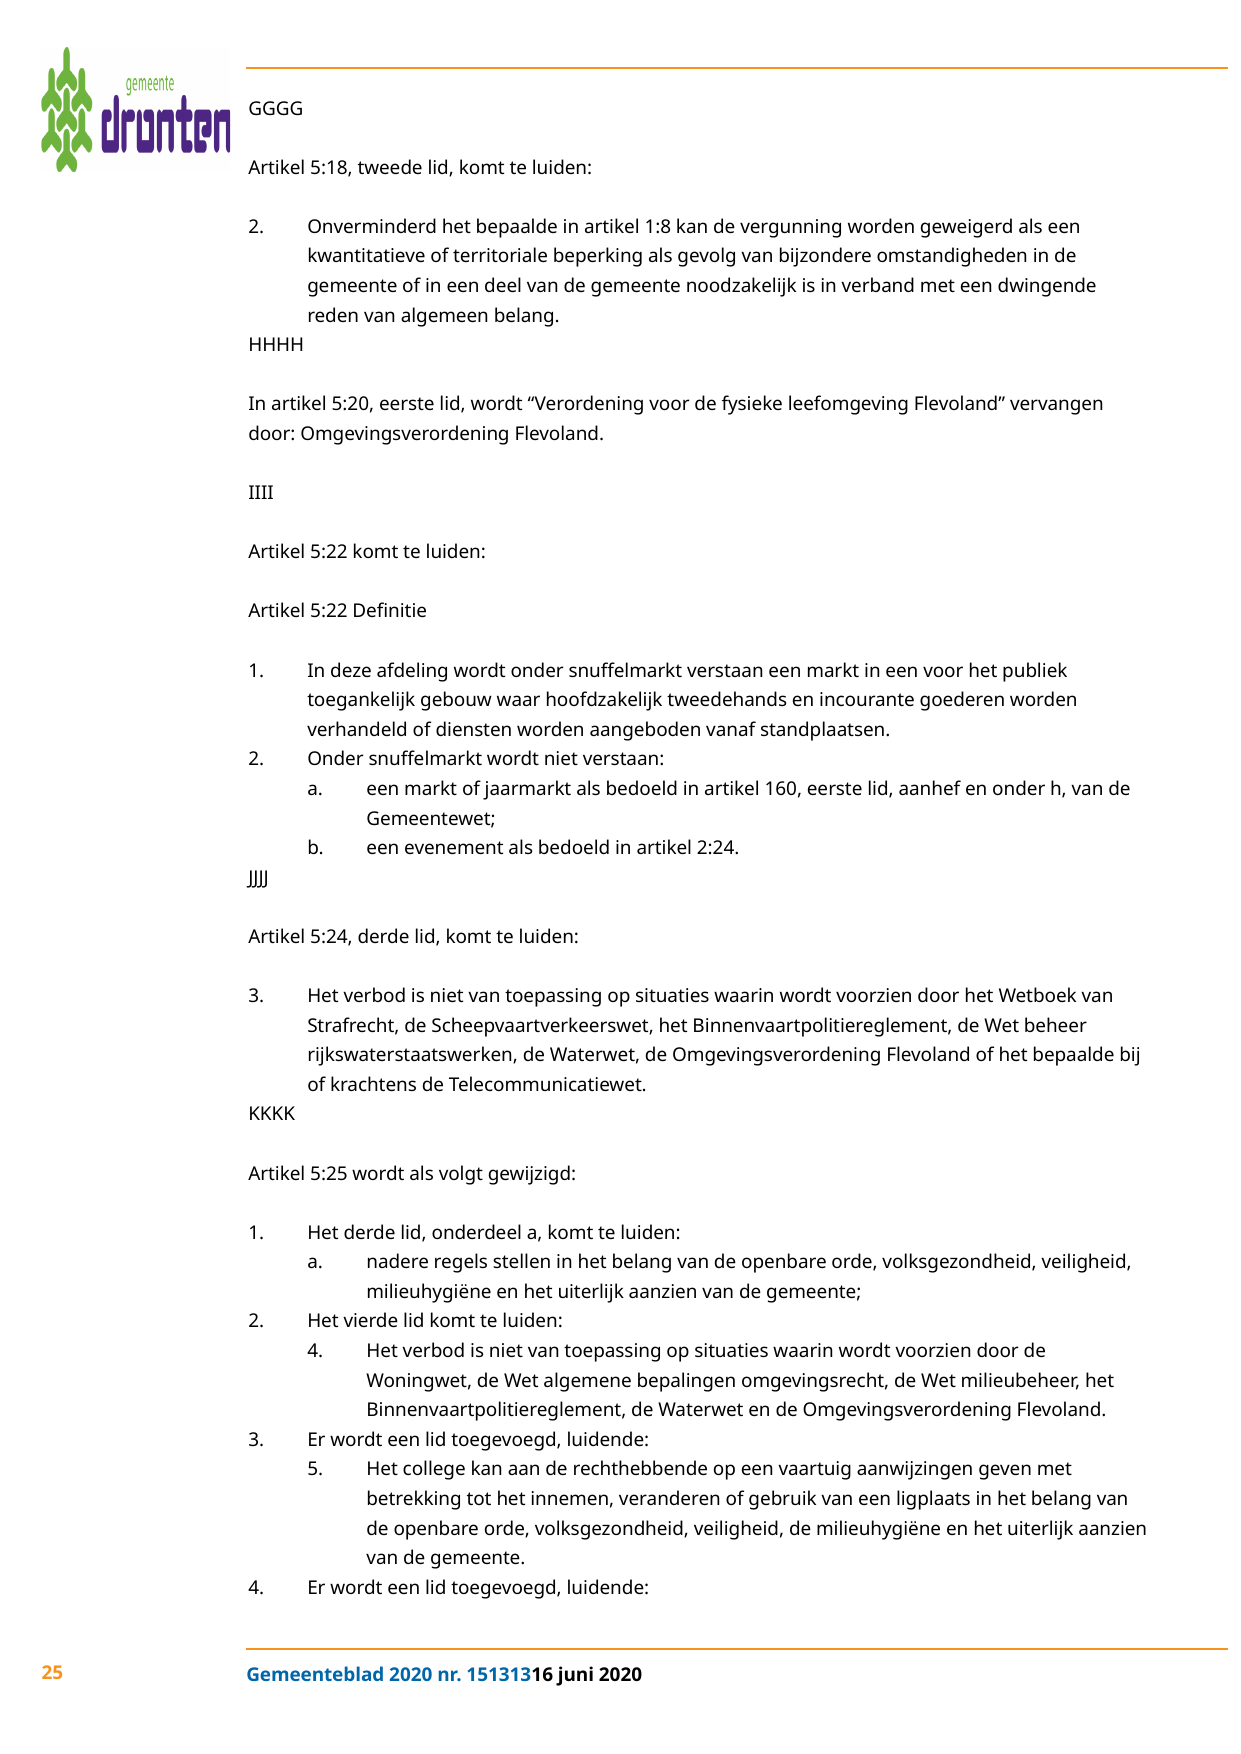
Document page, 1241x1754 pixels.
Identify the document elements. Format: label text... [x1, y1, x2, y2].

list Het derde lid, onderdeel a, komt te luiden: [248, 1219, 1152, 1245]
text Artikel 5:18, tweede lid, komt te luiden: [248, 154, 1152, 180]
picture [41, 47, 231, 172]
list nadere regels stellen in het belang van de openbare orde, volksgezondheid, veiligheid, milieuhygiëne en het uiterlijk aanzien van de gemeente; [307, 1248, 1152, 1304]
list Het verbod is niet van toepassing op situaties waarin wordt voorzien door de Woningwet, de Wet algemene bepalingen omgevingsrecht, de Wet milieubeheer, het Binnenvaartpolitiereglement, de Waterwet en de Omgevingsverordening Flevoland. [307, 1337, 1152, 1422]
list Er wordt een lid toegevoegd, luidende: [248, 1426, 1152, 1452]
list Het verbod is niet van toepassing op situaties waarin wordt voorzien door het Wetboek van Strafrecht, de Scheepvaartverkeerswet, het Binnenvaartpolitiereglement, de Wet beheer rijkswaterstaatswerken, de Waterwet, de Omgevingsverordening Flevoland of het bepaalde bij of krachtens de Telecommunicatiewet. [248, 982, 1152, 1097]
text Artikel 5:25 wordt als volgt gewijzigd: [248, 1160, 1152, 1186]
text Artikel 5:24, derde lid, komt te luiden: [248, 923, 1152, 949]
list Onder snuffelmarkt wordt niet verstaan: [248, 746, 1152, 771]
text Artikel 5:22 Definitie [248, 598, 1152, 623]
list een markt of jaarmarkt als bedoeld in artikel 160, eerste lid, aanhef en onder h, van de Gemeentewet; [307, 775, 1152, 831]
text GGGG [248, 95, 1152, 121]
list Onverminderd het bepaalde in artikel 1:8 kan de vergunning worden geweigerd als een kwantitatieve of territoriale beperking als gevolg van bijzondere omstandigheden in de gemeente of in een deel van de gemeente noodzakelijk is in verband met een dwingende reden van algemeen belang. [248, 213, 1152, 328]
text JJJJ [248, 864, 1152, 890]
list een evenement als bedoeld in artikel 2:24. [307, 834, 1152, 860]
text HHHH [248, 331, 1152, 357]
text In artikel 5:20, eerste lid, wordt “Verordening voor de fysieke leefomgeving Flevoland” vervangen door: Omgevingsverordening Flevoland. [248, 391, 1152, 446]
list Het college kan aan de rechthebbende op een vaartuig aanwijzingen geven met betrekking tot het innemen, veranderen of gebruik van een ligplaats in het belang van de openbare orde, volksgezondheid, veiligheid, de milieuhygiëne en het uiterlijk aanzien van de gemeente. [307, 1456, 1152, 1570]
text KKKK [248, 1101, 1152, 1126]
text IIII [248, 479, 1152, 505]
list Het vierde lid komt te luiden: [248, 1308, 1152, 1333]
list Er wordt een lid toegevoegd, luidende: [248, 1574, 1152, 1600]
list In deze afdeling wordt onder snuffelmarkt verstaan een markt in een voor het publiek toegankelijk gebouw waar hoofdzakelijk tweedehands en incourante goederen worden verhandeld of diensten worden aangeboden vanaf standplaatsen. [248, 657, 1152, 742]
text Artikel 5:22 komt te luiden: [248, 538, 1152, 564]
